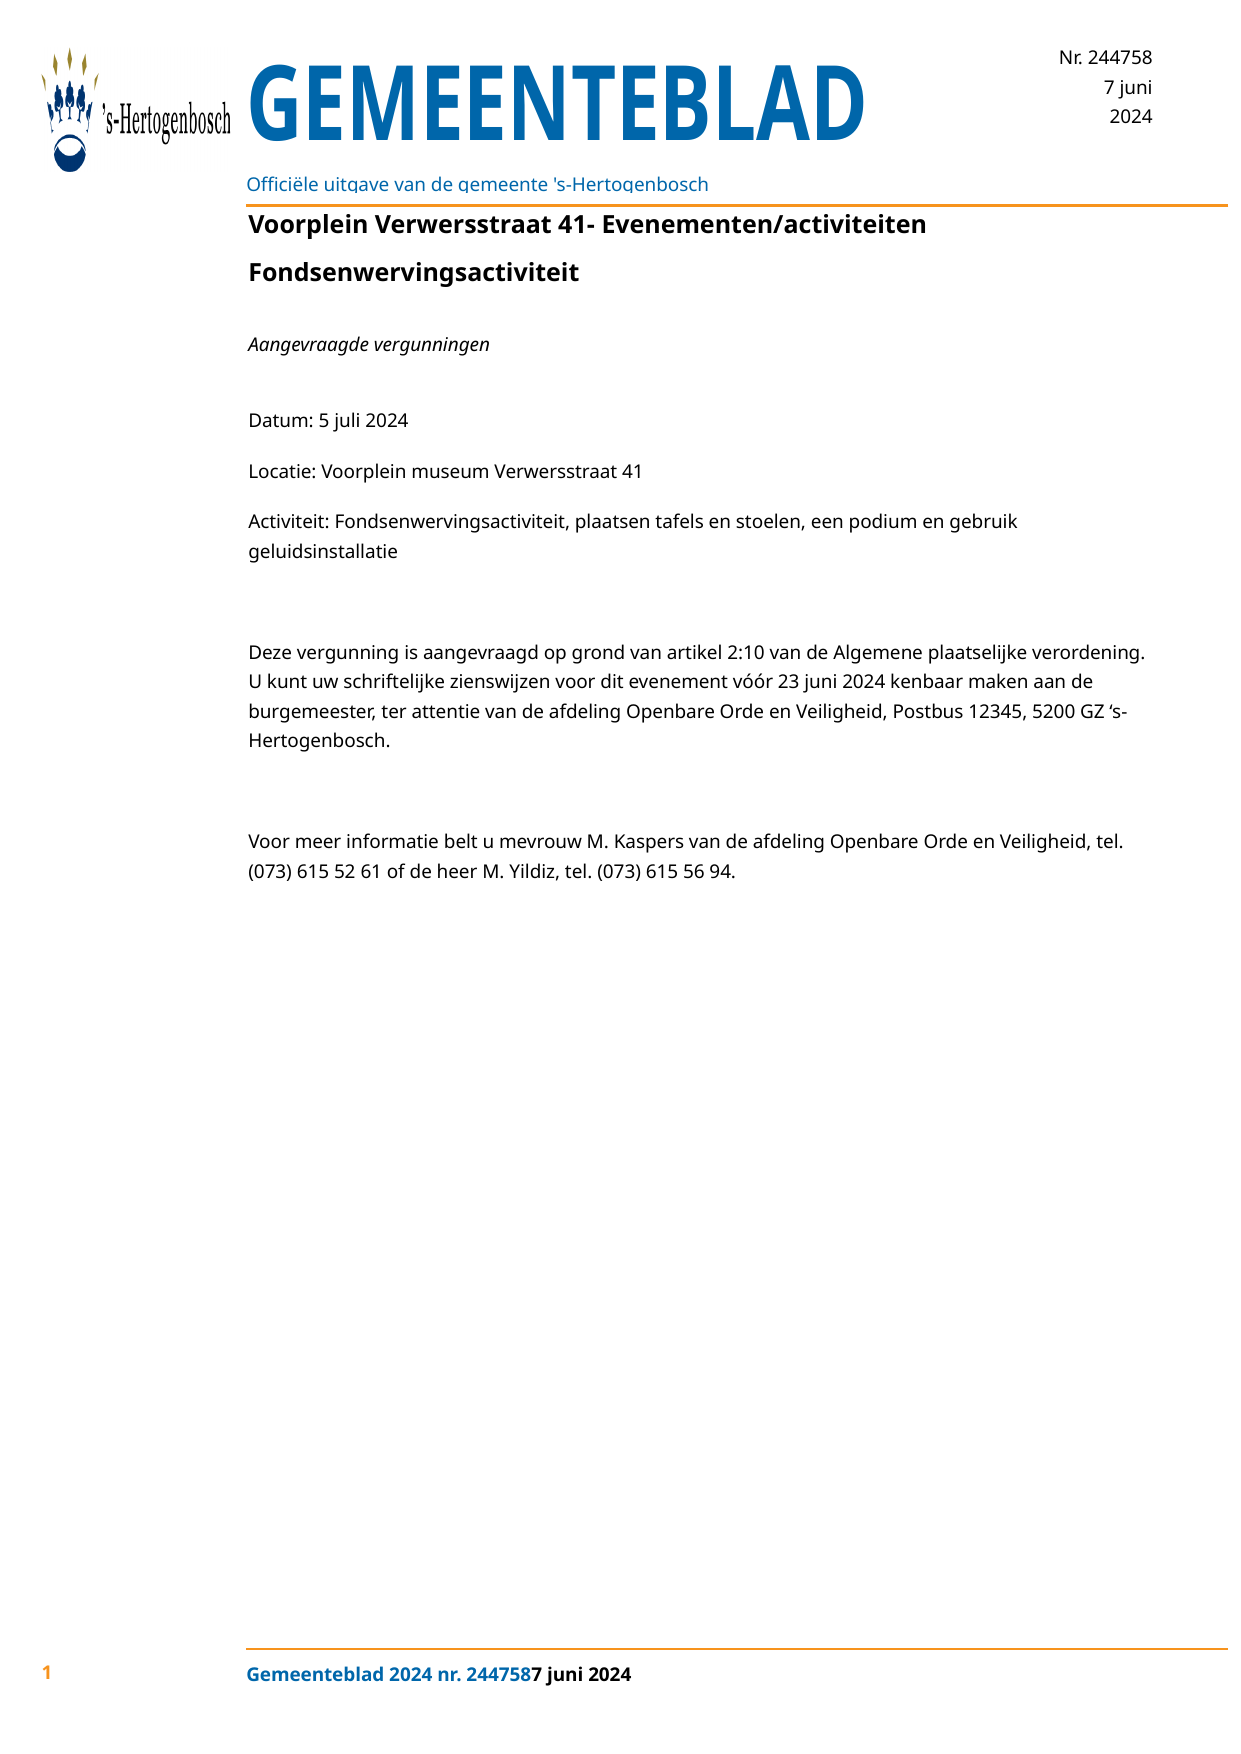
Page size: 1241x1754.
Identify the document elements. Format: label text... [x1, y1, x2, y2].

picture [41, 47, 231, 172]
text Voor meer informatie belt u mevrouw M. Kaspers van de afdeling Openbare Orde en Veiligheid, tel. (073) 615 52 61 of de heer M. Yildiz, tel. (073) 615 56 94. [248, 828, 1152, 884]
text Datum: 5 juli 2024 [248, 408, 1152, 433]
text Aangevraagde vergunningen [248, 331, 1152, 357]
text Locatie: Voorplein museum Verwersstraat 41 [248, 458, 1152, 484]
text Deze vergunning is aangevraagd op grond van artikel 2:10 van de Algemene plaatselijke verordening. U kunt uw schriftelijke zienswijzen voor dit evenement vóór 23 juni 2024 kenbaar maken aan de burgemeester, ter attentie van de afdeling Openbare Orde en Veiligheid, Postbus 12345, 5200 GZ ‘s-Hertogenbosch. [248, 639, 1152, 753]
text Activiteit: Fondsenwervingsactiviteit, plaatsen tafels en stoelen, een podium en gebruik geluidsinstallatie [248, 508, 1152, 564]
text Voorplein Verwersstraat 41- Evenementen/activiteiten Fondsenwervingsactiviteit [248, 207, 1152, 288]
